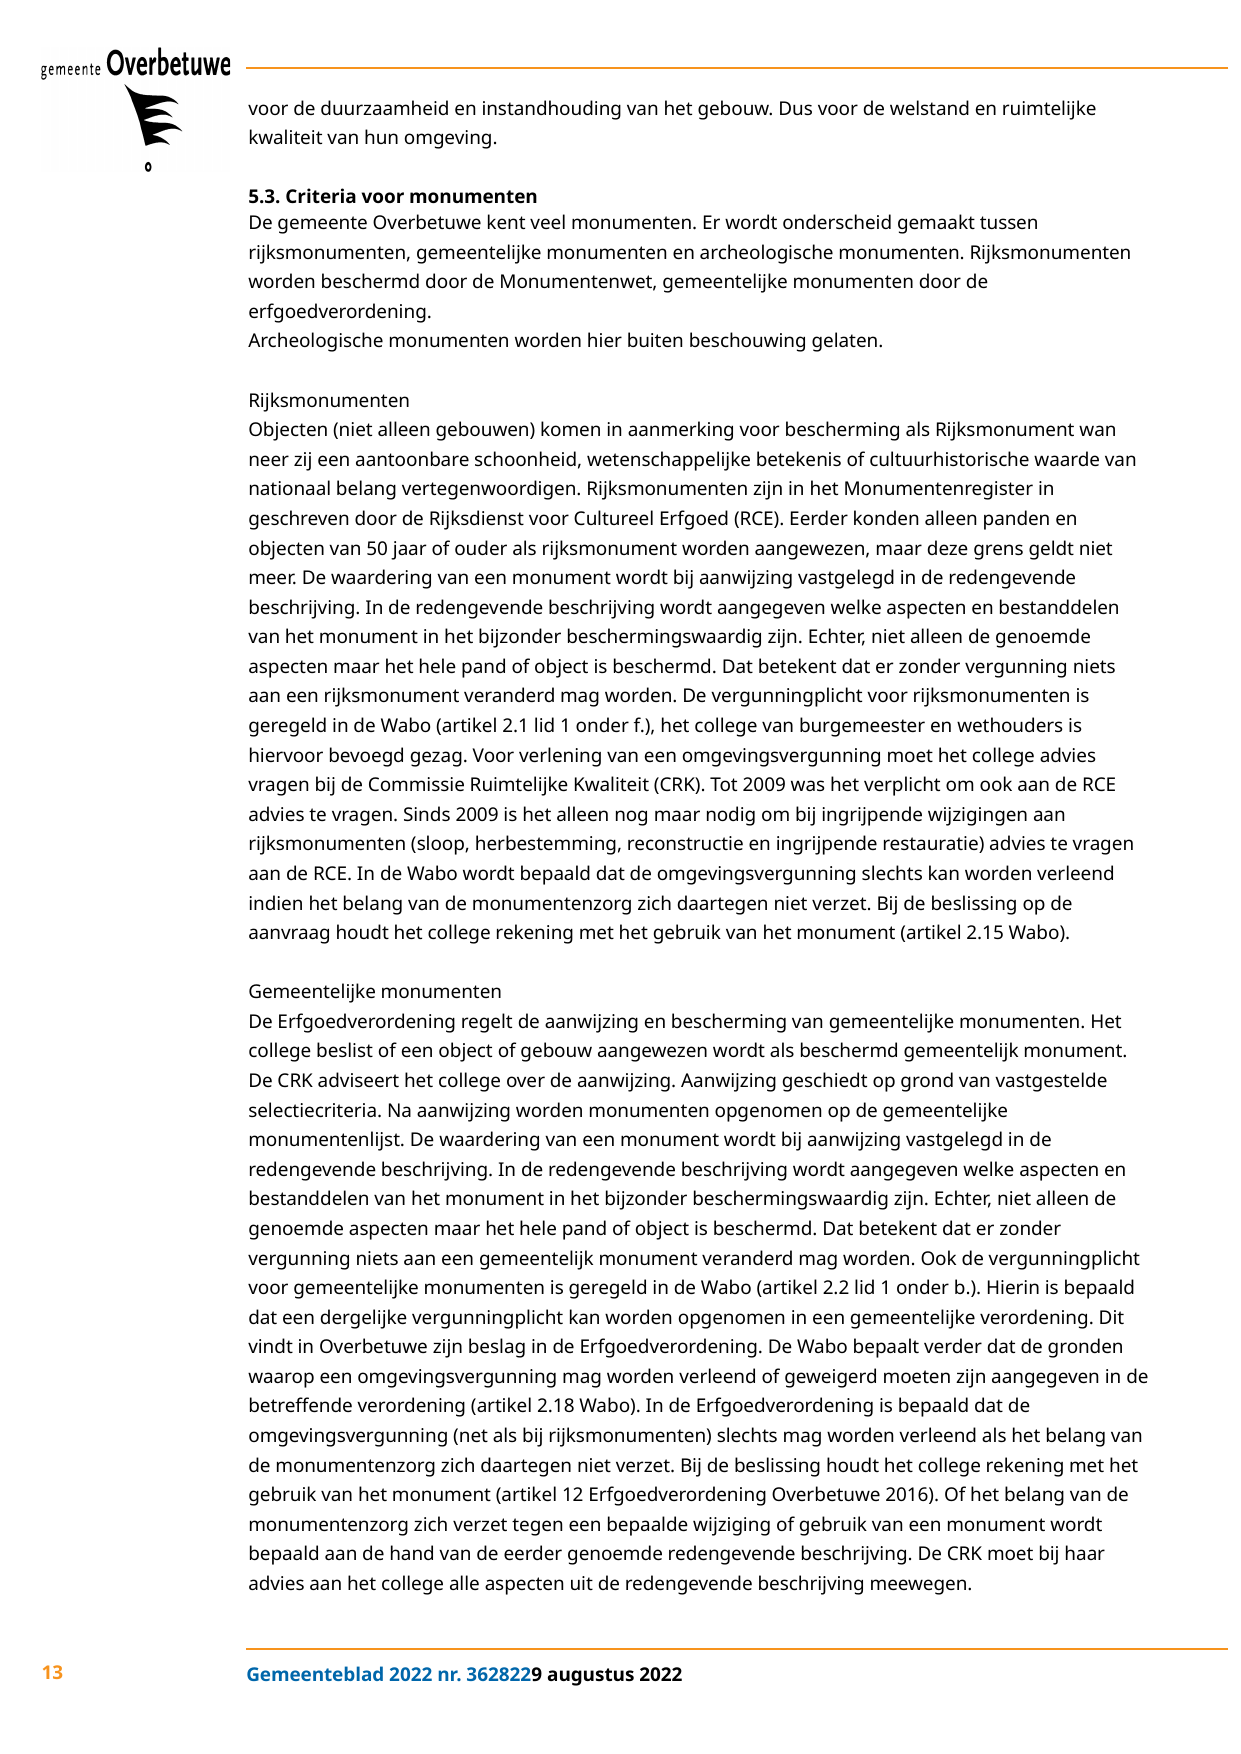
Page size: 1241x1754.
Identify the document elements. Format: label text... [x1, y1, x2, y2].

text 5.3. Criteria voor monumenten [248, 183, 1152, 209]
text Rijksmonumenten [248, 387, 1152, 412]
text De Erfgoedverordening regelt de aanwijzing en bescherming van gemeentelijke monumenten. Het college beslist of een object of gebouw aangewezen wordt als beschermd gemeentelijk monument. De CRK adviseert het college over de aanwijzing. Aanwijzing geschiedt op grond van vastgestelde selectiecriteria. Na aanwijzing worden monumenten opgenomen op de gemeentelijke monumentenlijst. De waardering van een monument wordt bij aanwijzing vastgelegd in de redengevende beschrijving. In de redengevende beschrijving wordt aangegeven welke aspecten en bestanddelen van het monument in het bijzonder beschermingswaardig zijn. Echter, niet alleen de genoemde aspecten maar het hele pand of object is beschermd. Dat betekent dat er zonder vergunning niets aan een gemeentelijk monument veranderd mag worden. Ook de vergunningplicht voor gemeentelijke monumenten is geregeld in de Wabo (artikel 2.2 lid 1 onder b.). Hierin is bepaald dat een dergelijke vergunningplicht kan worden opgenomen in een gemeentelijke verordening. Dit vindt in Overbetuwe zijn beslag in de Erfgoedverordening. De Wabo bepaalt verder dat de gronden waarop een omgevingsvergunning mag worden verleend of geweigerd moeten zijn aangegeven in de betreffende verordening (artikel 2.18 Wabo). In de Erfgoedverordening is bepaald dat de omgevingsvergunning (net als bij rijksmonumenten) slechts mag worden verleend als het belang van de monumentenzorg zich daartegen niet verzet. Bij de beslissing houdt het college rekening met het gebruik van het monument (artikel 12 Erfgoedverordening Overbetuwe 2016). Of het belang van de monumentenzorg zich verzet tegen een bepaalde wijziging of gebruik van een monument wordt bepaald aan de hand van de eerder genoemde redengevende beschrijving. De CRK moet bij haar advies aan het college alle aspecten uit de redengevende beschrijving meewegen. [248, 1008, 1152, 1596]
text De gemeente Overbetuwe kent veel monumenten. Er wordt onderscheid gemaakt tussen rijksmonumenten, gemeentelijke monumenten en archeologische monumenten. Rijksmonumenten worden beschermd door de Monumentenwet, gemeentelijke monumenten door de erfgoedverordening. [248, 209, 1152, 324]
text voor de duurzaamheid en instandhouding van het gebouw. Dus voor de welstand en ruimtelijke kwaliteit van hun omgeving. [248, 95, 1152, 150]
picture [41, 47, 231, 172]
text Objecten (niet alleen gebouwen) komen in aanmerking voor bescherming als Rijksmonument wan­ neer zij een aantoonbare schoonheid, wetenschappelijke betekenis of cultuurhistorische waarde van nationaal belang vertegenwoordigen. Rijksmonumenten zijn in het Monumentenregister in­ geschreven door de Rijksdienst voor Cultureel Erfgoed (RCE). Eerder konden alleen panden en objecten van 50 jaar of ouder als rijksmonument worden aangewezen, maar deze grens geldt niet meer. De waardering van een monument wordt bij aanwijzing vastgelegd in de redengevende beschrijving. In de redengevende beschrijving wordt aangegeven welke aspecten en bestanddelen van het monument in het bijzonder beschermingswaardig zijn. Echter, niet alleen de genoemde aspecten maar het hele pand of object is beschermd. Dat betekent dat er zonder vergunning niets aan een rijksmonument veranderd mag worden. De vergunningplicht voor rijksmonumenten is geregeld in de Wabo (artikel 2.1 lid 1 onder f.), het college van burgemeester en wethouders is hiervoor bevoegd gezag. Voor verlening van een omgevingsvergunning moet het college advies vragen bij de Commissie Ruimtelijke Kwaliteit (CRK). Tot 2009 was het verplicht om ook aan de RCE advies te vragen. Sinds 2009 is het alleen nog maar nodig om bij ingrijpende wijzigingen aan rijksmonumenten (sloop, herbestemming, reconstructie en ingrijpende restauratie) advies te vragen aan de RCE. In de Wabo wordt bepaald dat de omgevingsvergunning slechts kan worden verleend indien het belang van de monumentenzorg zich daartegen niet verzet. Bij de beslissing op de aanvraag houdt het college rekening met het gebruik van het monument (artikel 2.15 Wabo). [248, 416, 1152, 945]
text Archeologische monumenten worden hier buiten beschouwing gelaten. [248, 328, 1152, 353]
text Gemeentelijke monumenten [248, 978, 1152, 1004]
